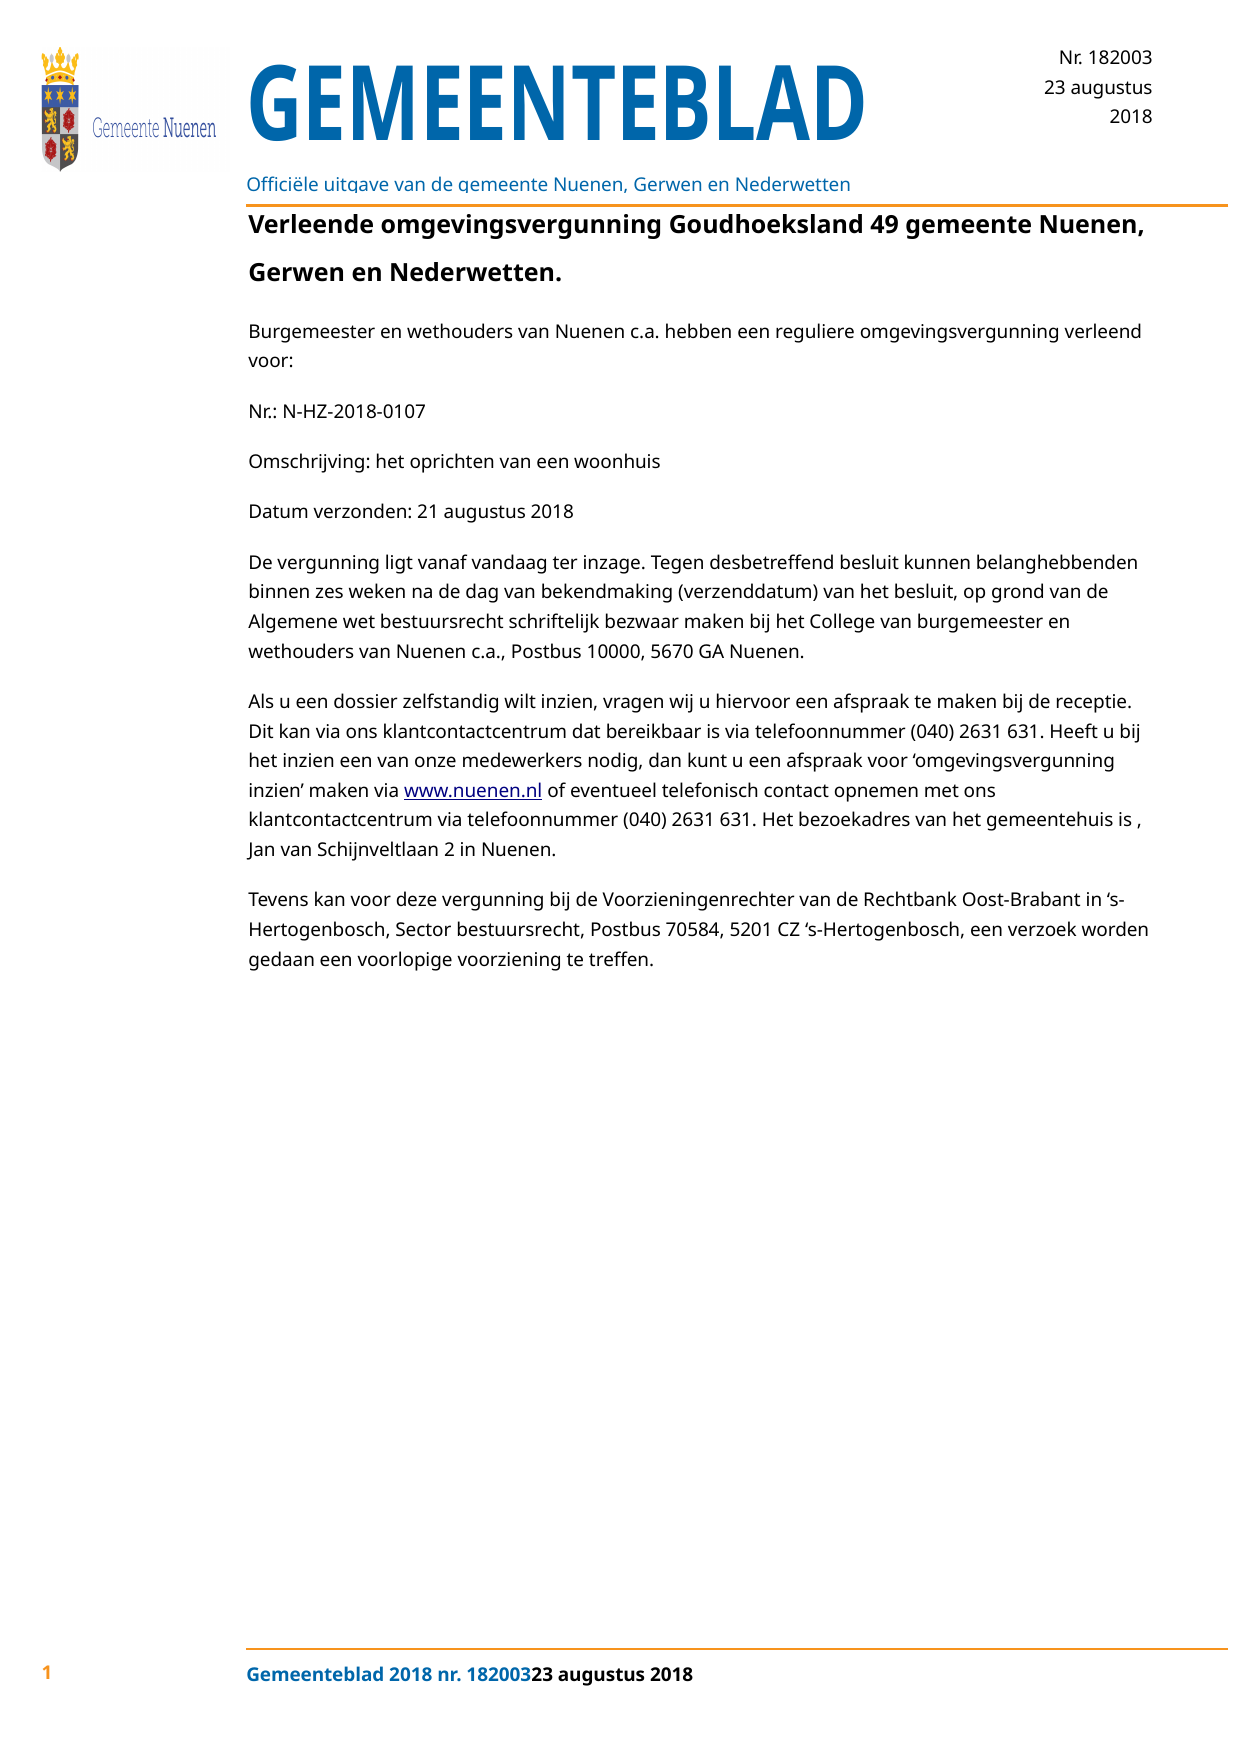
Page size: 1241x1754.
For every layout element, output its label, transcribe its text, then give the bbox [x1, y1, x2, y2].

text Verleende omgevingsvergunning Goudhoeksland 49 gemeente Nuenen, Gerwen en Nederwetten. [248, 207, 1152, 288]
picture [41, 47, 231, 172]
text Omschrijving: het oprichten van een woonhuis [248, 448, 1152, 474]
text Tevens kan voor deze vergunning bij de Voorzieningenrechter van de Rechtbank Oost-Brabant in ‘s-Hertogenbosch, Sector bestuursrecht, Postbus 70584, 5201 CZ ‘s-Hertogenbosch, een verzoek worden gedaan een voorlopige voorziening te treffen. [248, 887, 1152, 972]
text Als u een dossier zelfstandig wilt inzien, vragen wij u hiervoor een afspraak te maken bij de receptie. Dit kan via ons klantcontactcentrum dat bereikbaar is via telefoonnummer (040) 2631 631. Heeft u bij het inzien een van onze medewerkers nodig, dan kunt u een afspraak voor ‘omgevingsvergunning inzien’ maken via www.nuenen.nl of eventueel telefonisch contact opnemen met ons klantcontactcentrum via telefoonnummer (040) 2631 631. Het bezoekadres van het gemeentehuis is , Jan van Schijnveltlaan 2 in Nuenen. [248, 688, 1152, 862]
text Nr.: N-HZ-2018-0107 [248, 398, 1152, 424]
text De vergunning ligt vanaf vandaag ter inzage. Tegen desbetreffend besluit kunnen belanghebbenden binnen zes weken na de dag van bekendmaking (verzenddatum) van het besluit, op grond van de Algemene wet bestuursrecht schriftelijk bezwaar maken bij het College van burgemeester en wethouders van Nuenen c.a., Postbus 10000, 5670 GA Nuenen. [248, 549, 1152, 664]
text Datum verzonden: 21 augustus 2018 [248, 499, 1152, 524]
text Burgemeester en wethouders van Nuenen c.a. hebben een reguliere omgevingsvergunning verleend voor: [248, 318, 1152, 373]
